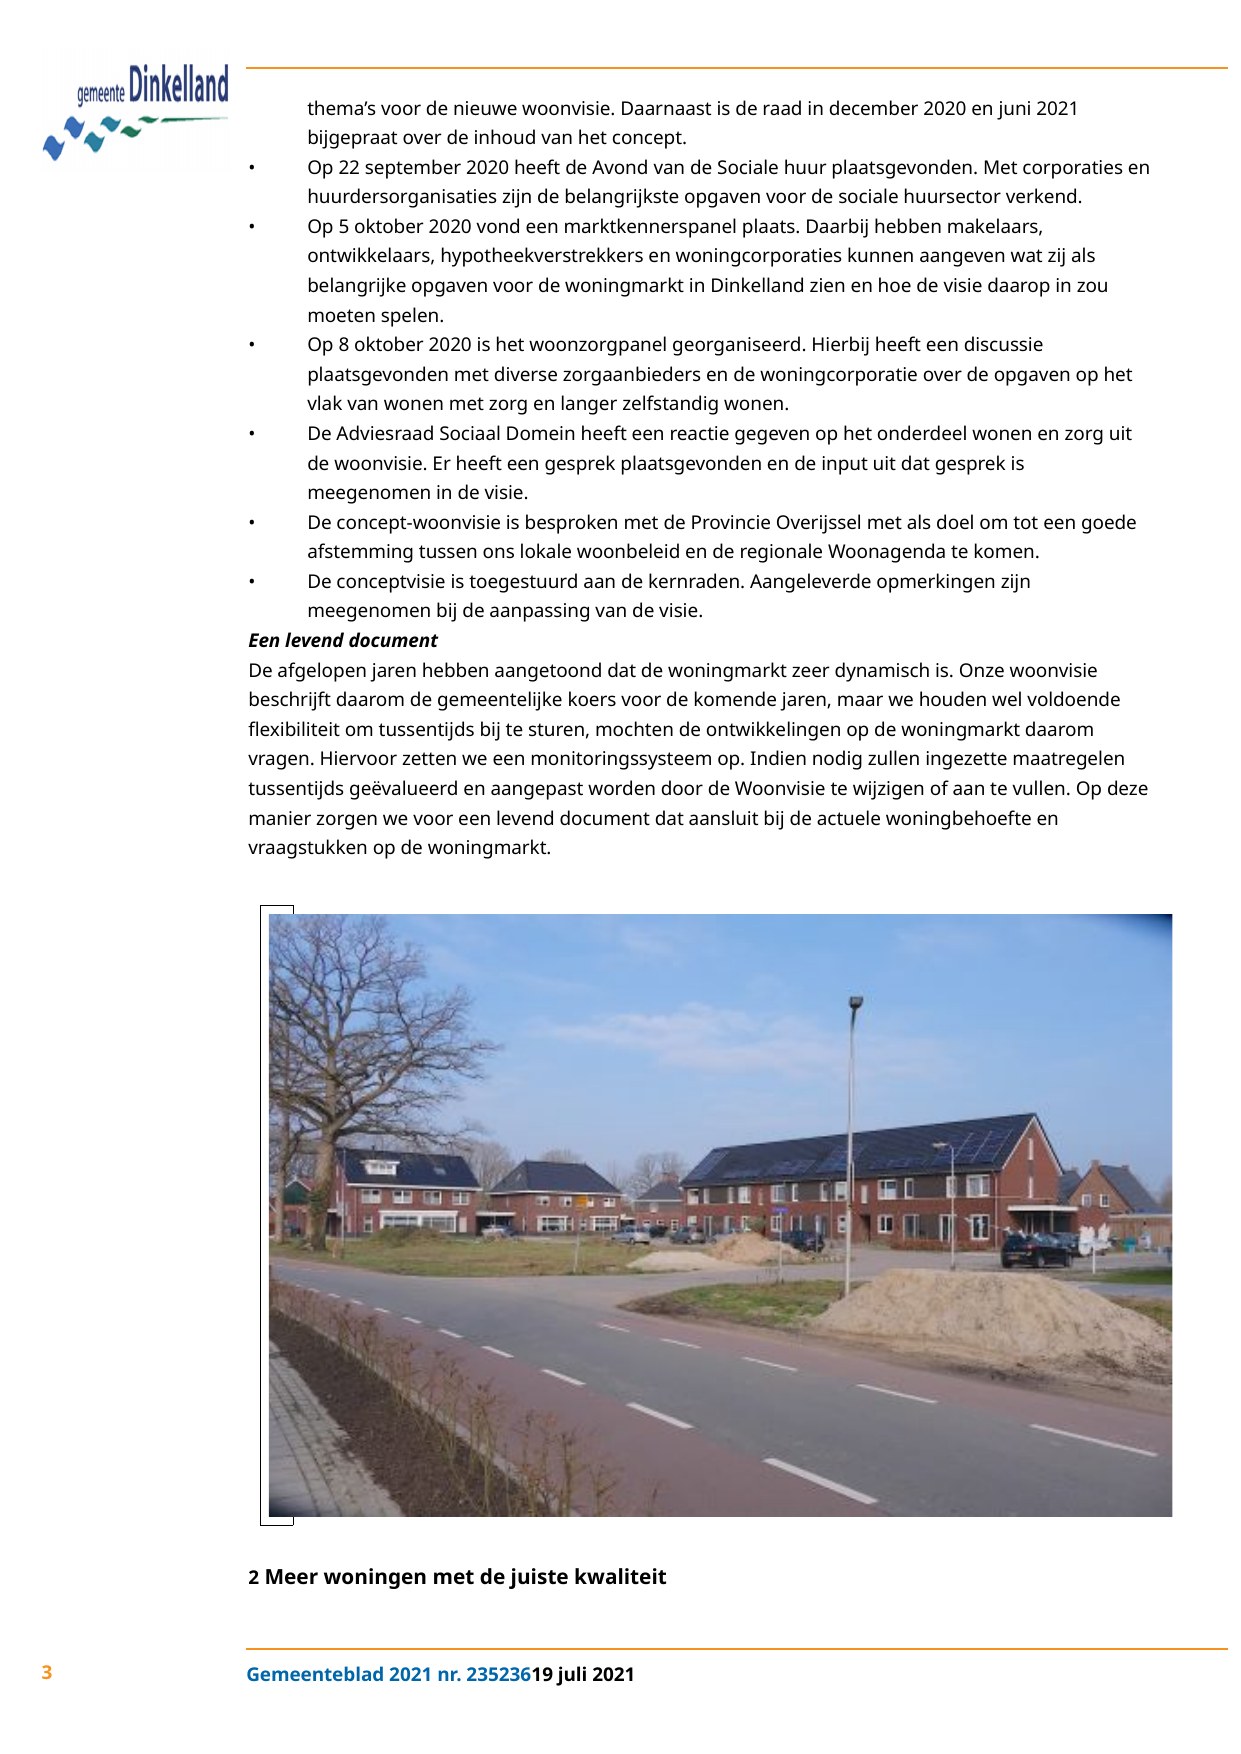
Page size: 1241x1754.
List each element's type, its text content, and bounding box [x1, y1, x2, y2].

list Op 22 september 2020 heeft de Avond van de Sociale huur plaatsgevonden. Met corporaties en huurdersorganisaties zijn de belangrijkste opgaven voor de sociale huursector verkend. [248, 154, 1152, 209]
list De conceptvisie is toegestuurd aan de kernraden. Aangeleverde opmerkingen zijn meegenomen bij de aanpassing van de visie. [248, 568, 1152, 623]
list De concept-woonvisie is besproken met de Provincie Overijssel met als doel om tot een goede afstemming tussen ons lokale woonbeleid en de regionale Woonagenda te komen. [248, 509, 1152, 564]
list Op 8 oktober 2020 is het woonzorgpanel georganiseerd. Hierbij heeft een discussie plaatsgevonden met diverse zorgaanbieders en de woningcorporatie over de opgaven op het vlak van wonen met zorg en langer zelfstandig wonen. [248, 331, 1152, 416]
list De Adviesraad Sociaal Domein heeft een reactie gegeven op het onderdeel wonen en zorg uit de woonvisie. Er heeft een gesprek plaatsgevonden en de input uit dat gesprek is meegenomen in de visie. [248, 420, 1152, 505]
list thema’s voor de nieuwe woonvisie. Daarnaast is de raad in december 2020 en juni 2021 bijgepraat over de inhoud van het concept. [248, 95, 1152, 150]
text 2 Meer woningen met de juiste kwaliteit [248, 1562, 1152, 1591]
text Een levend document [248, 627, 1152, 653]
picture [268, 914, 1173, 1517]
text De afgelopen jaren hebben aangetoond dat de woningmarkt zeer dynamisch is. Onze woonvisie beschrijft daarom de gemeentelijke koers voor de komende jaren, maar we houden wel voldoende flexibiliteit om tussentijds bij te sturen, mochten de ontwikkelingen op de woningmarkt daarom vragen. Hiervoor zetten we een monitoringssysteem op. Indien nodig zullen ingezette maatregelen tussentijds geëvalueerd en aangepast worden door de Woonvisie te wijzigen of aan te vullen. Op deze manier zorgen we voor een levend document dat aansluit bij de actuele woningbehoefte en vraagstukken op de woningmarkt. [248, 657, 1152, 860]
picture [41, 47, 231, 172]
list Op 5 oktober 2020 vond een marktkennerspanel plaats. Daarbij hebben makelaars, ontwikkelaars, hypotheekverstrekkers en woningcorporaties kunnen aangeven wat zij als belangrijke opgaven voor de woningmarkt in Dinkelland zien en hoe de visie daarop in zou moeten spelen. [248, 213, 1152, 328]
